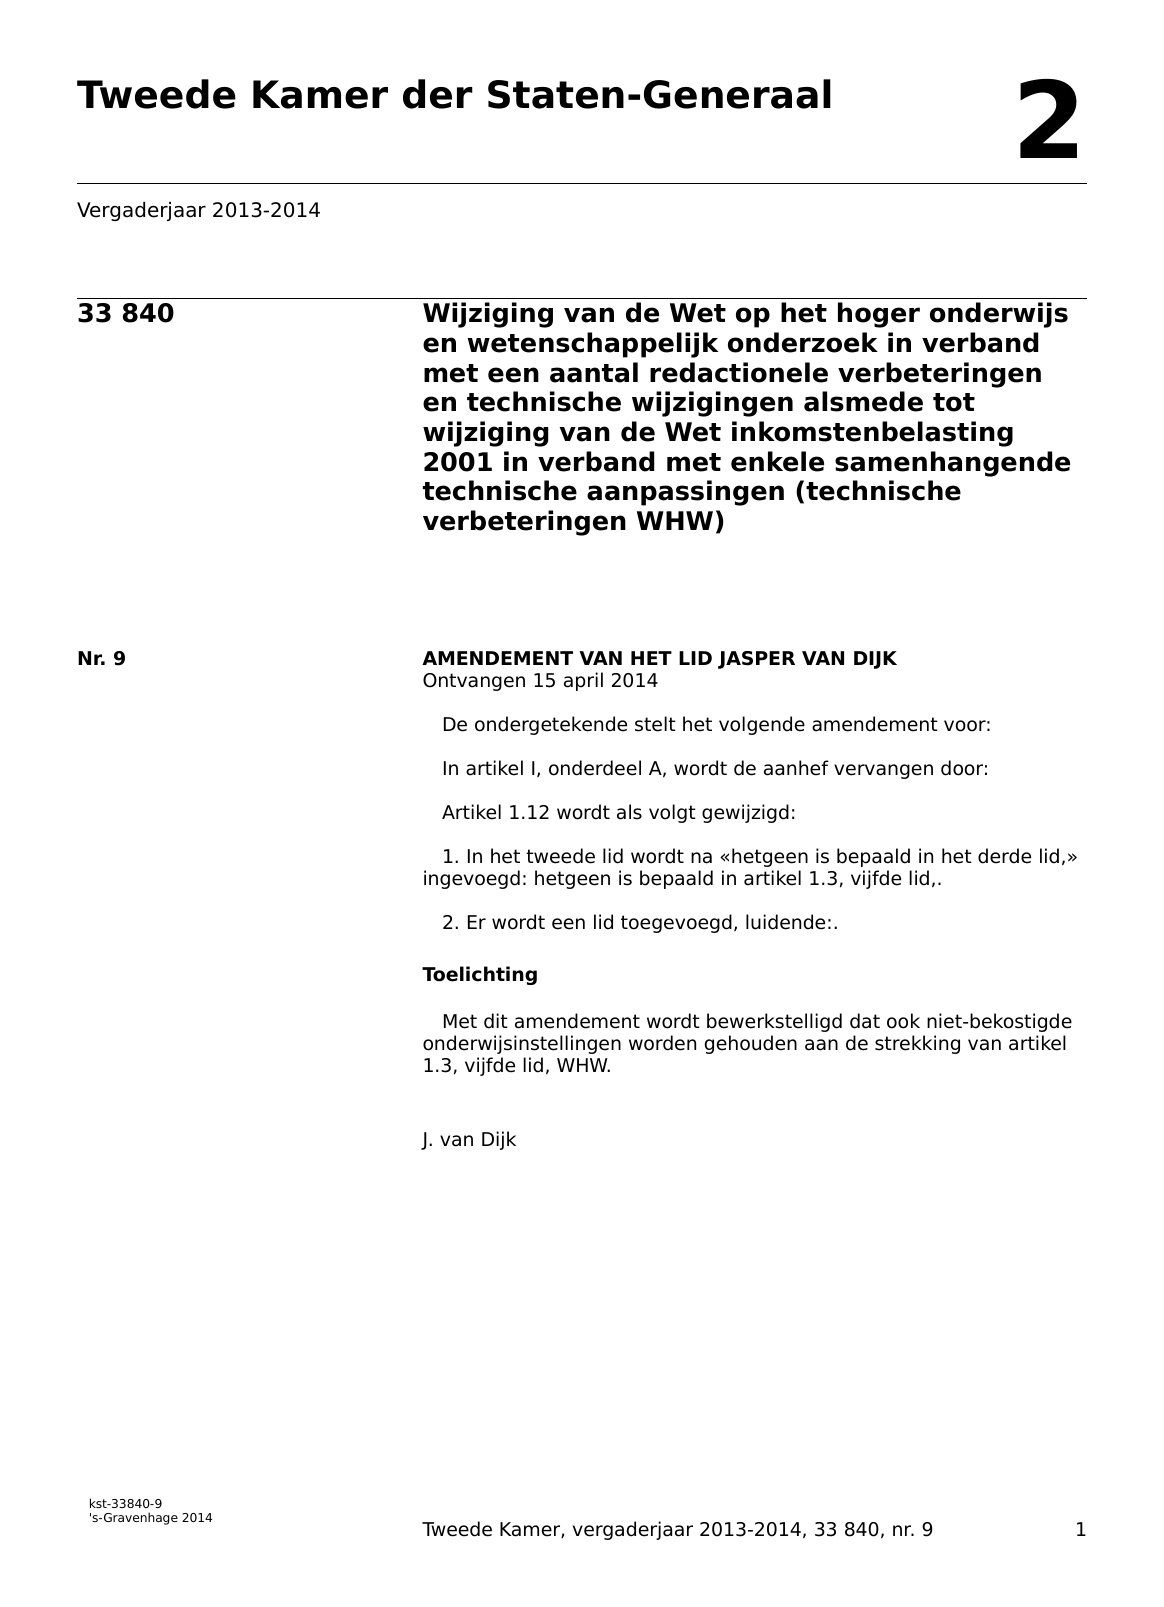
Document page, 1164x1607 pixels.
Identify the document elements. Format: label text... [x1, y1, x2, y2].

text 's-Gravenhage 2014 [88, 1511, 323, 1525]
text 2. Er wordt een lid toegevoegd, luidende:. [422, 912, 1087, 934]
subtitle Toelichting [422, 964, 1087, 986]
table_cell Vergaderjaar 2013-2014 [77, 184, 1087, 298]
text kst-33840-9 [88, 1497, 323, 1511]
text In artikel I, onderdeel A, wordt de aanhef vervangen door: [422, 758, 1087, 780]
text 1. In het tweede lid wordt na «hetgeen is bepaald in het derde lid,» ingevoegd: hetgeen is bepaald in artikel 1.3, vijfde lid,. [422, 846, 1087, 890]
table_header Tweede Kamer der Staten-Generaal [77, 59, 886, 183]
text Met dit amendement wordt bewerkstelligd dat ook niet-bekostigde onderwijsinstellingen worden gehouden aan de strekking van artikel 1.3, vijfde lid, WHW. [422, 1011, 1087, 1077]
text Ontvangen 15 april 2014 [422, 669, 1087, 691]
subtitle 33 840 Wijziging van de Wet op het hoger onderwijs en wetenschappelijk onderzoek in verband met een aantal redactionele verbeteringen en technische wijzigingen alsmede tot wijziging van de Wet inkomstenbelasting 2001 in verband met enkele samenhangende technische aanpassingen (technische verbeteringen WHW) [77, 299, 1087, 536]
text Artikel 1.12 wordt als volgt gewijzigd: [422, 802, 1087, 824]
text De ondergetekende stelt het volgende amendement voor: [422, 714, 1087, 736]
table_header 2 [886, 59, 1087, 183]
subtitle Nr. 9 AMENDEMENT VAN HET LID JASPER VAN DIJK [77, 647, 1087, 669]
text J. van Dijk [422, 1107, 1087, 1151]
